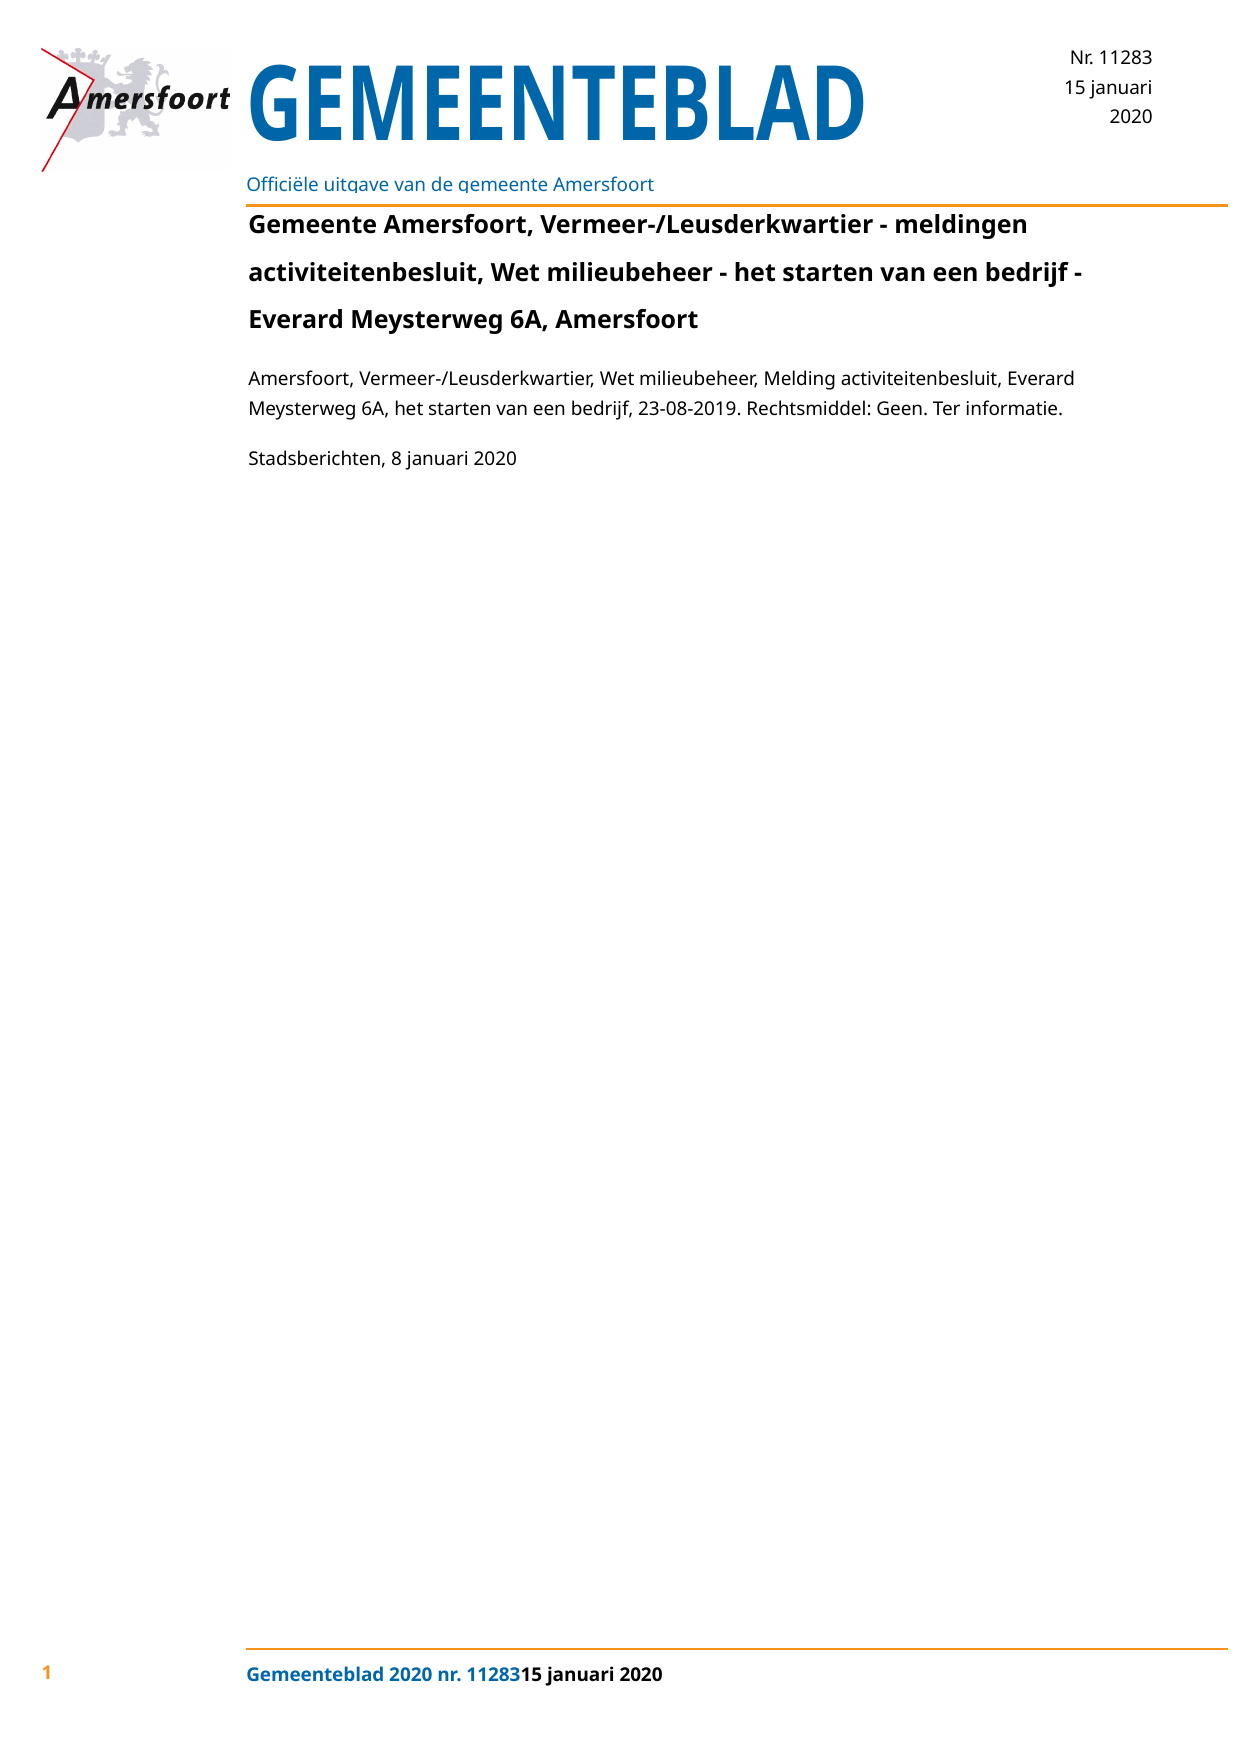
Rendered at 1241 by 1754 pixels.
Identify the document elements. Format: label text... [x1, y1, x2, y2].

text Stadsberichten, 8 januari 2020 [248, 446, 1152, 471]
picture [41, 47, 231, 172]
text Gemeente Amersfoort, Vermeer-/Leusderkwartier - meldingen activiteitenbesluit, Wet milieubeheer - het starten van een bedrijf - Everard Meysterweg 6A, Amersfoort [248, 207, 1152, 336]
text Amersfoort, Vermeer-/Leusderkwartier, Wet milieubeheer, Melding activiteitenbesluit, Everard Meysterweg 6A, het starten van een bedrijf, 23-08-2019. Rechtsmiddel: Geen. Ter informatie. [248, 366, 1152, 421]
